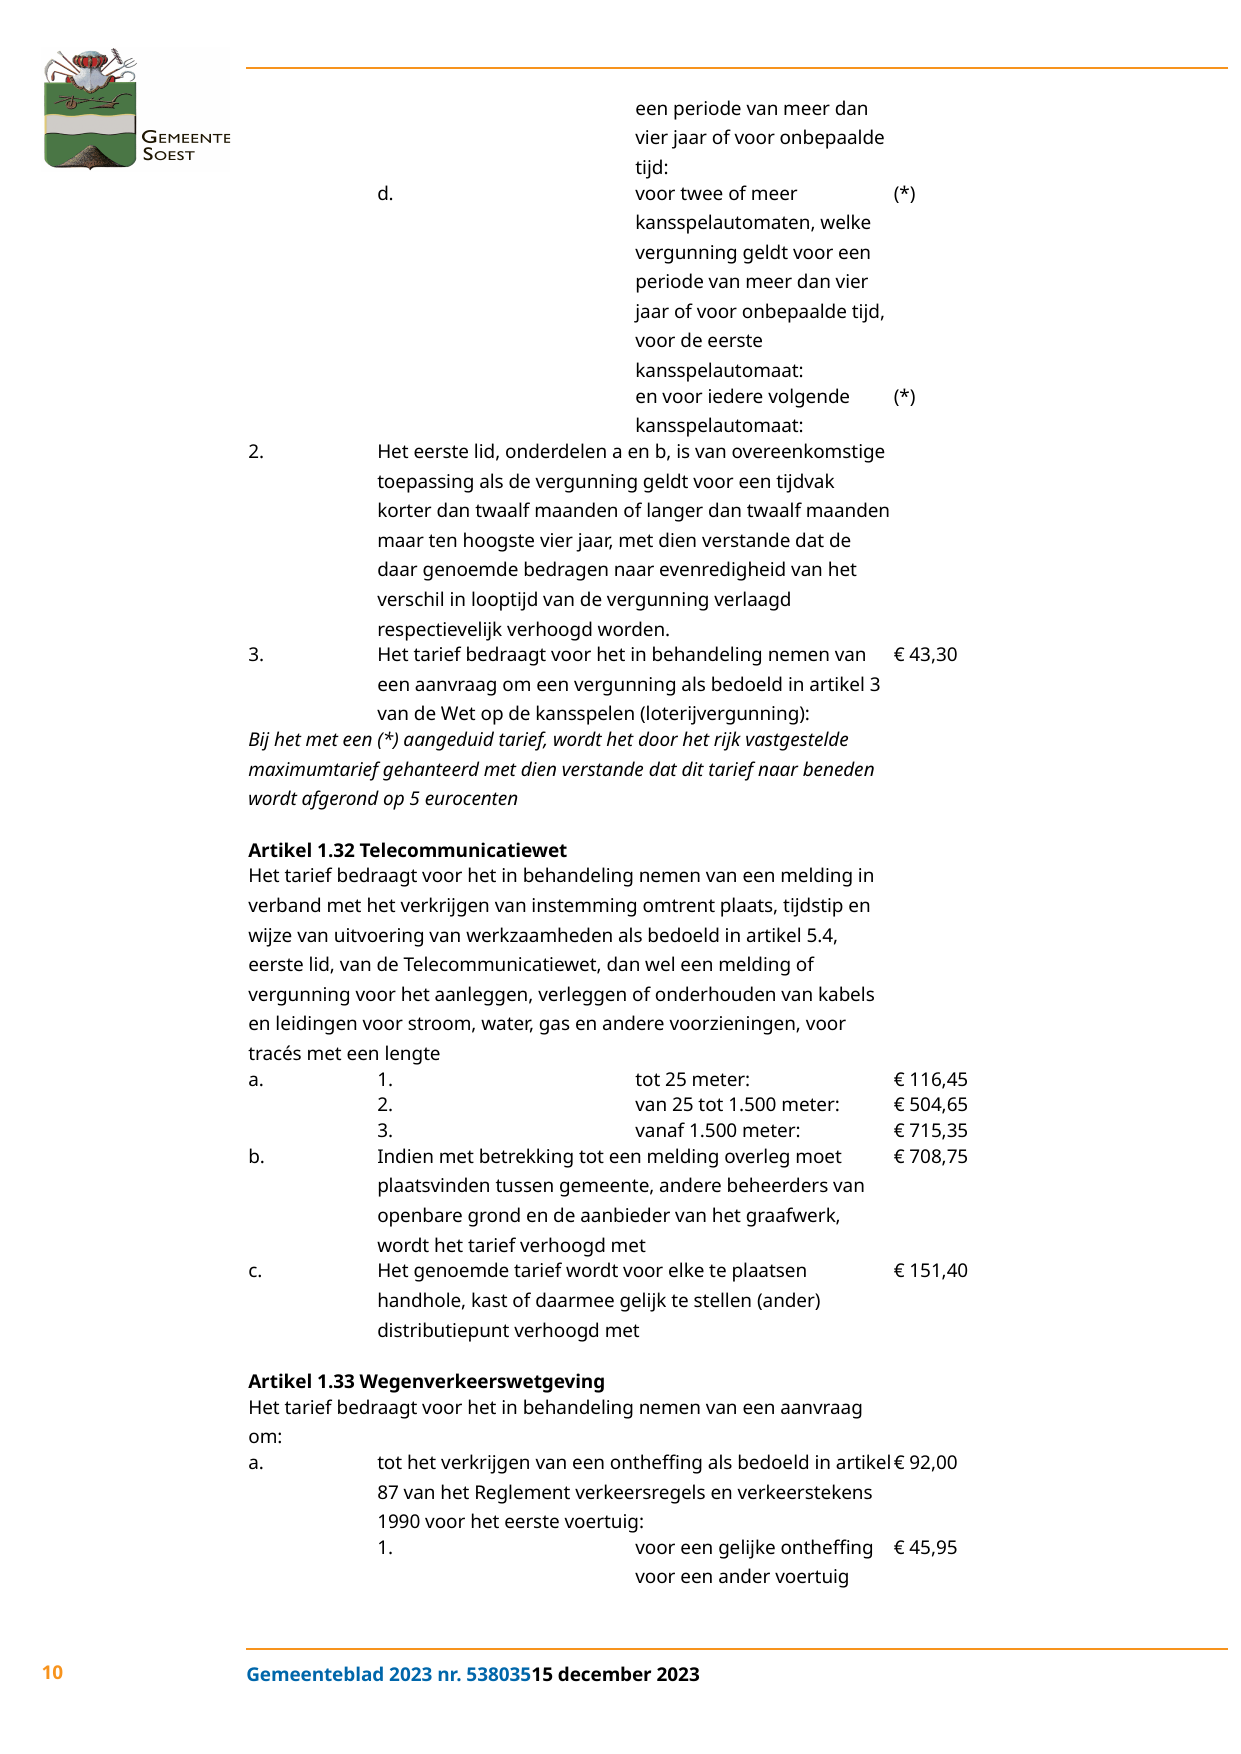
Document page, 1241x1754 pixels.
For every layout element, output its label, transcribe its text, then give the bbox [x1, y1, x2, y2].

table_cell c. [248, 1258, 377, 1342]
picture [41, 47, 231, 172]
table_cell a. [248, 1066, 377, 1092]
table_cell [248, 811, 893, 837]
table_cell voor een gelijke ontheffing voor een ander voertuig [635, 1534, 893, 1589]
table_cell [248, 1118, 377, 1143]
table_cell vanaf 1.500 meter: [635, 1118, 893, 1143]
table_cell b. [248, 1143, 377, 1258]
table_cell [248, 95, 377, 180]
table_cell Het tarief bedraagt voor het in behandeling nemen van een melding in verband met het verkrijgen van instemming omtrent plaats, tijdstip en wijze van uitvoering van werkzaamheden als bedoeld in artikel 5.4, eerste lid, van de Telecommunicatiewet, dan wel een melding of vergunning voor het aanleggen, verleggen of onderhouden van kabels en leidingen voor stroom, water, gas en andere voorzieningen, voor tracés met een lengte [248, 863, 893, 1066]
table_cell Het eerste lid, onderdelen a en b, is van overeenkomstige toepassing als de vergunning geldt voor een tijdvak korter dan twaalf maanden of langer dan twaalf maanden maar ten hoogste vier jaar, met dien verstande dat de daar genoemde bedragen naar evenredigheid van het verschil in looptijd van de vergunning verlaagd respectievelijk verhoogd worden. [377, 438, 893, 641]
table_cell 1. [377, 1534, 635, 1589]
table_cell € 45,95 [894, 1534, 1152, 1589]
table_cell [248, 1343, 893, 1368]
table_cell (*) [894, 383, 1152, 438]
table_cell € 116,45 [894, 1066, 1152, 1092]
table_cell € 715,35 [894, 1118, 1152, 1143]
table_cell Het tarief bedraagt voor het in behandeling nemen van een aanvraag om een vergunning als bedoeld in artikel 3 van de Wet op de kansspelen (loterijvergunning): [377, 641, 893, 726]
table_cell Het genoemde tarief wordt voor elke te plaatsen handhole, kast of daarmee gelijk te stellen (ander) distributiepunt verhoogd met [377, 1258, 893, 1342]
table_cell € 43,30 [894, 641, 1152, 726]
table_cell 2. [248, 438, 377, 641]
table_cell [894, 1343, 1152, 1368]
table_cell € 151,40 [894, 1258, 1152, 1342]
table_cell [248, 383, 377, 438]
table_cell [248, 1534, 377, 1589]
table_cell (*) [894, 180, 1152, 383]
table_cell € 708,75 [894, 1143, 1152, 1258]
table_cell Bij het met een (*) aangeduid tarief, wordt het door het rijk vastgestelde maximumtarief gehanteerd met dien verstande dat dit tarief naar beneden wordt afgerond op 5 eurocenten [248, 726, 893, 811]
table_cell [894, 438, 1152, 641]
table_cell tot het verkrijgen van een ontheffing als bedoeld in artikel 87 van het Reglement verkeersregels en verkeerstekens 1990 voor het eerste voertuig: [377, 1449, 893, 1534]
table_cell voor twee of meer kansspelautomaten, welke vergunning geldt voor een periode van meer dan vier jaar of voor onbepaalde tijd, voor de eerste kansspelautomaat: [635, 180, 893, 383]
table_cell van 25 tot 1.500 meter: [635, 1092, 893, 1117]
table_cell a. [248, 1449, 377, 1534]
table_cell [248, 180, 377, 383]
table_cell [248, 1092, 377, 1117]
table_cell 1. [377, 1066, 635, 1092]
table_cell Het tarief bedraagt voor het in behandeling nemen van een aanvraag om: [248, 1394, 893, 1449]
table_cell [377, 95, 635, 180]
table_cell [894, 726, 1152, 811]
table_cell [894, 1368, 1152, 1394]
table_cell [894, 95, 1152, 180]
table_cell 2. [377, 1092, 635, 1117]
table_cell Indien met betrekking tot een melding overleg moet plaatsvinden tussen gemeente, andere beheerders van openbare grond en de aanbieder van het graafwerk, wordt het tarief verhoogd met [377, 1143, 893, 1258]
table_cell [894, 837, 1152, 863]
table_cell [894, 811, 1152, 837]
table_cell € 504,65 [894, 1092, 1152, 1117]
table_cell d. [377, 180, 635, 383]
table_cell Artikel 1.32 Telecommunicatiewet [248, 837, 893, 863]
table_cell [894, 1394, 1152, 1449]
table_cell en voor iedere volgende kansspelautomaat: [635, 383, 893, 438]
table_cell € 92,00 [894, 1449, 1152, 1534]
table_cell [894, 863, 1152, 1066]
table_cell [377, 383, 635, 438]
table_cell 3. [248, 641, 377, 726]
table_cell Artikel 1.33 Wegenverkeerswetgeving [248, 1368, 893, 1394]
table_cell 3. [377, 1118, 635, 1143]
table_cell een periode van meer dan vier jaar of voor onbepaalde tijd: [635, 95, 893, 180]
table_cell tot 25 meter: [635, 1066, 893, 1092]
